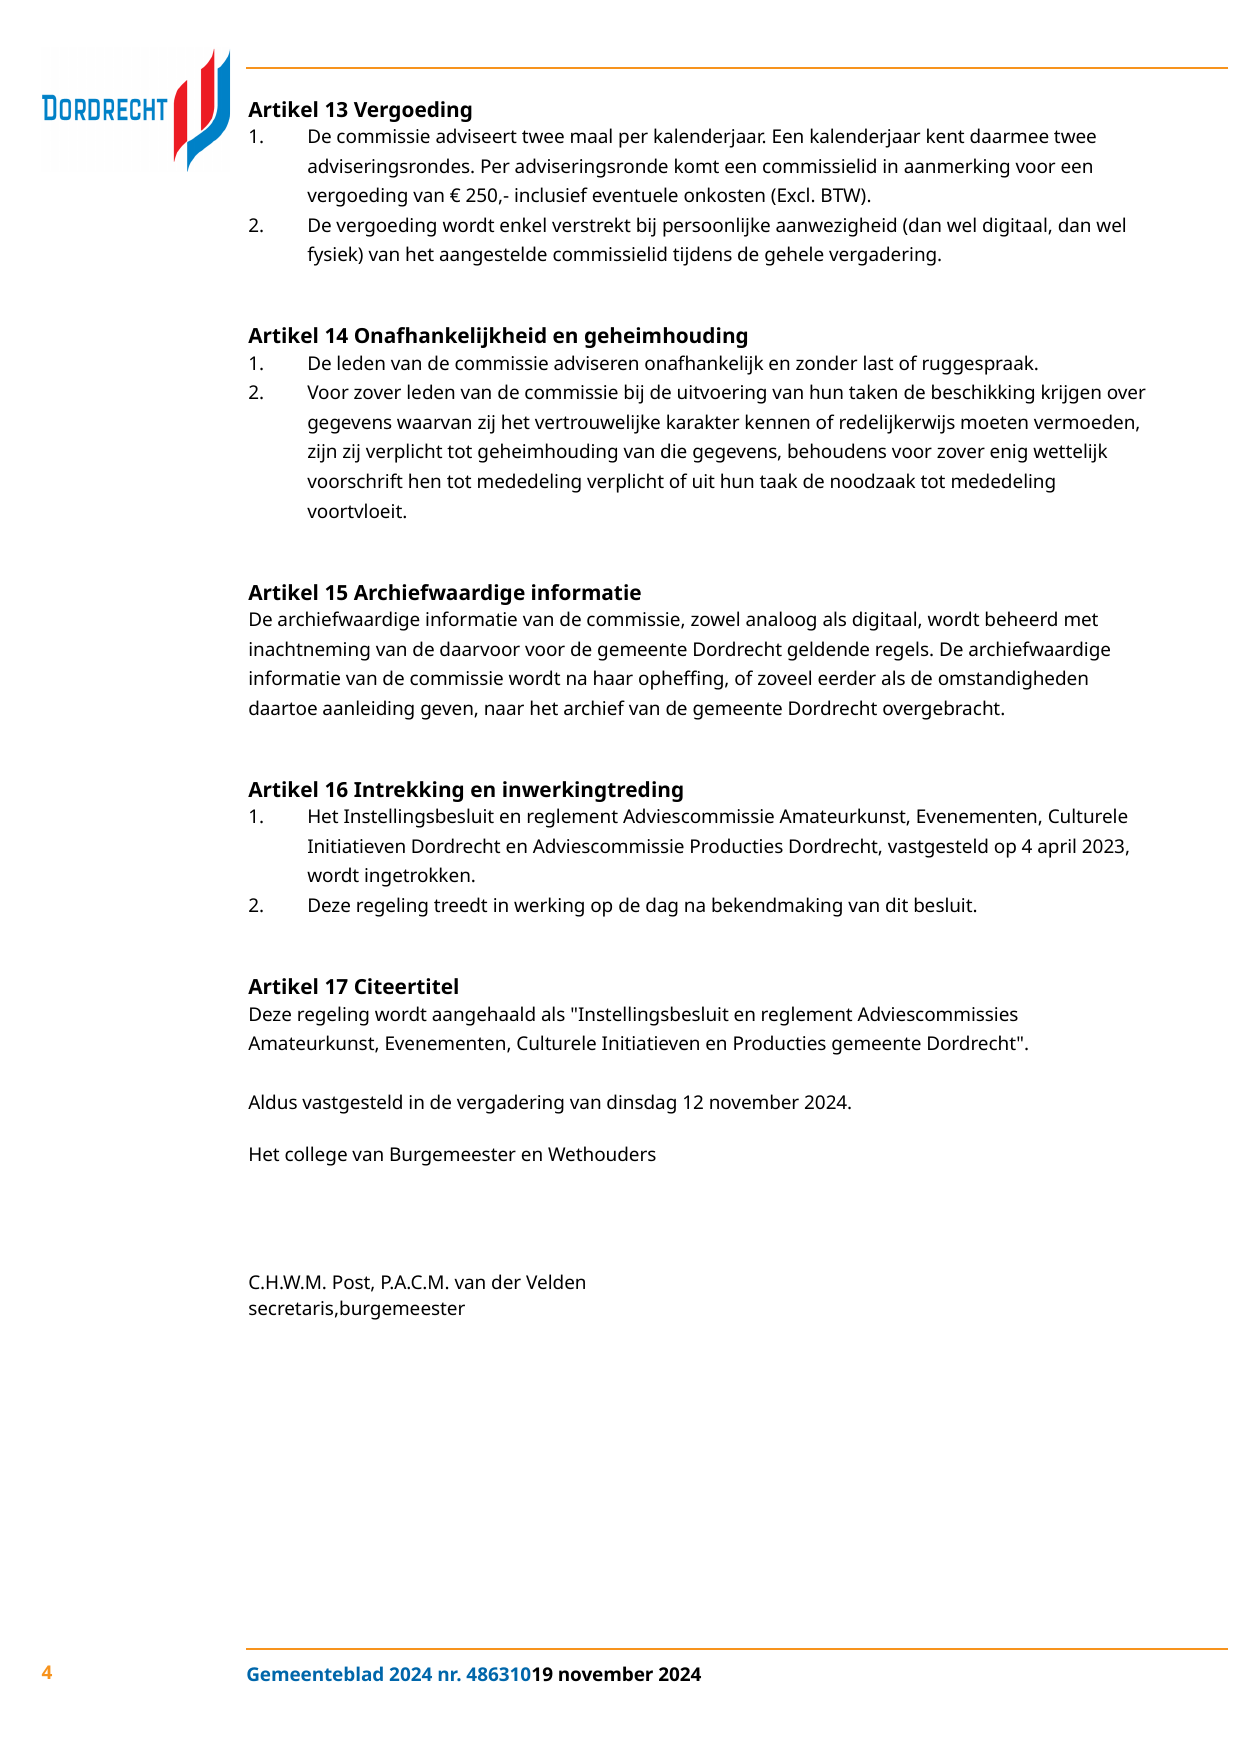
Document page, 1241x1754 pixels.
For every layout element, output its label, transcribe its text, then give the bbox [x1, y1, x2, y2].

text De archiefwaardige informatie van de commissie, zowel analoog als digitaal, wordt beheerd met inachtneming van de daarvoor voor de gemeente Dordrecht geldende regels. De archiefwaardige informatie van de commissie wordt na haar opheffing, of zoveel eerder als de omstandigheden daartoe aanleiding geven, naar het archief van de gemeente Dordrecht overgebracht. [248, 606, 1152, 721]
text Artikel 14 Onafhankelijkheid en geheimhouding [248, 322, 1152, 350]
text Artikel 16 Intrekking en inwerkingtreding [248, 775, 1152, 803]
list De commissie adviseert twee maal per kalenderjaar. Een kalenderjaar kent daarmee twee adviseringsrondes. Per adviseringsronde komt een commissielid in aanmerking voor een vergoeding van € 250,- inclusief eventuele onkosten (Excl. BTW). [248, 123, 1152, 208]
text Het college van Burgemeester en Wethouders [248, 1141, 1152, 1167]
text Aldus vastgesteld in de vergadering van dinsdag 12 november 2024. [248, 1089, 1152, 1115]
list De leden van de commissie adviseren onafhankelijk en zonder last of ruggespraak. [248, 350, 1152, 376]
text Artikel 15 Archiefwaardige informatie [248, 578, 1152, 606]
picture [41, 47, 231, 172]
text Artikel 13 Vergoeding [248, 95, 1152, 123]
text Artikel 17 Citeertitel [248, 972, 1152, 1001]
text Deze regeling wordt aangehaald als "Instellingsbesluit en reglement Adviescommissies Amateurkunst, Evenementen, Culturele Initiatieven en Producties gemeente Dordrecht". [248, 1001, 1152, 1056]
text C.H.W.M. Post, P.A.C.M. van der Velden [248, 1269, 1152, 1295]
list Het Instellingsbesluit en reglement Adviescommissie Amateurkunst, Evenementen, Culturele Initiatieven Dordrecht en Adviescommissie Producties Dordrecht, vastgesteld op 4 april 2023, wordt ingetrokken. [248, 803, 1152, 888]
text secretaris,burgemeester [248, 1295, 1152, 1321]
list Deze regeling treedt in werking op de dag na bekendmaking van dit besluit. [248, 892, 1152, 918]
list De vergoeding wordt enkel verstrekt bij persoonlijke aanwezigheid (dan wel digitaal, dan wel fysiek) van het aangestelde commissielid tijdens de gehele vergadering. [248, 212, 1152, 267]
list Voor zover leden van de commissie bij de uitvoering van hun taken de beschikking krijgen over gegevens waarvan zij het vertrouwelijke karakter kennen of redelijkerwijs moeten vermoeden, zijn zij verplicht tot geheimhouding van die gegevens, behoudens voor zover enig wettelijk voorschrift hen tot mededeling verplicht of uit hun taak de noodzaak tot mededeling voortvloeit. [248, 379, 1152, 524]
